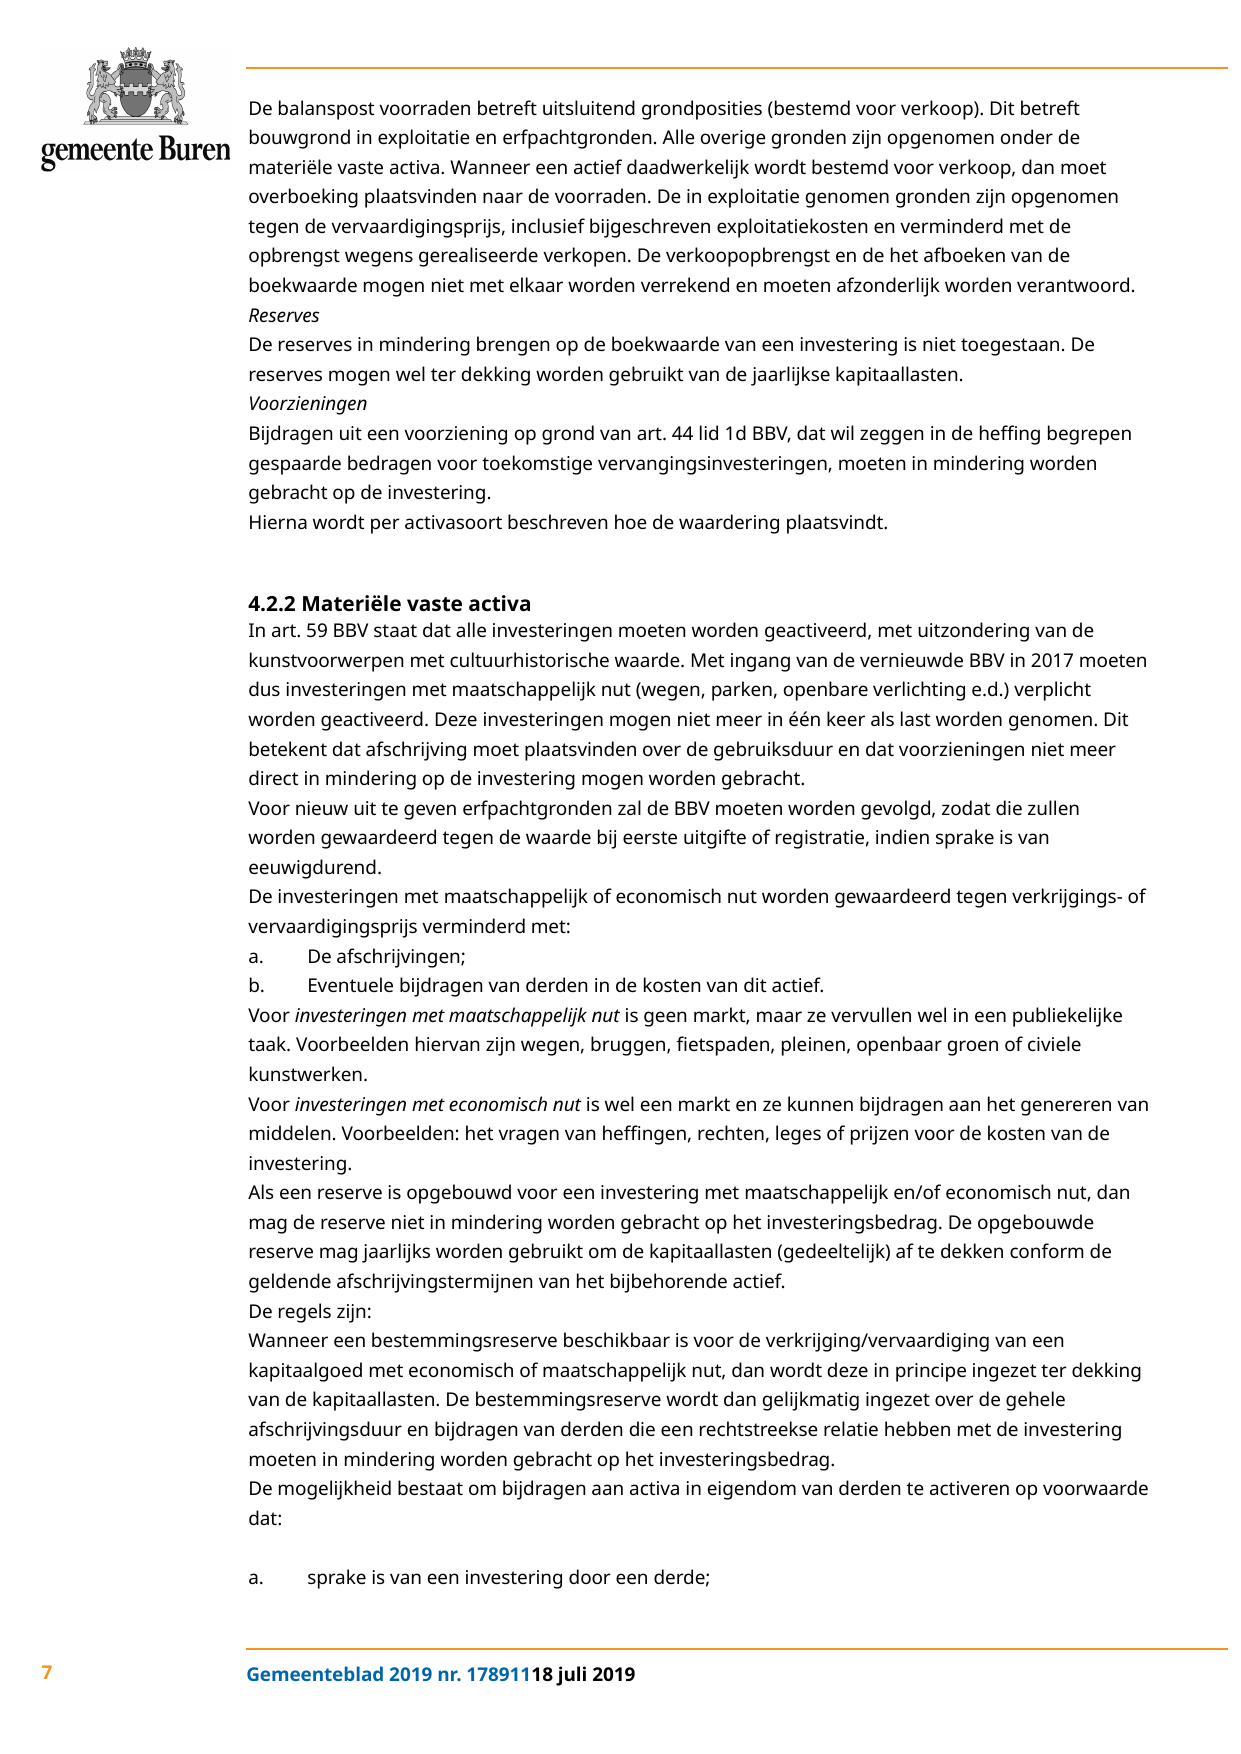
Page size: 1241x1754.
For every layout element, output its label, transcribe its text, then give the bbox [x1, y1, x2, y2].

text Voor investeringen met maatschappelijk nut is geen markt, maar ze vervullen wel in een publiekelijke taak. Voorbeelden hiervan zijn wegen, bruggen, fietspaden, pleinen, openbaar groen of civiele kunstwerken. [248, 1002, 1152, 1087]
text Voorzieningen [248, 391, 1152, 416]
list De afschrijvingen; [248, 943, 1152, 968]
text In art. 59 BBV staat dat alle investeringen moeten worden geactiveerd, met uitzondering van de kunstvoorwerpen met cultuurhistorische waarde. Met ingang van de vernieuwde BBV in 2017 moeten dus investeringen met maatschappelijk nut (wegen, parken, openbare verlichting e.d.) verplicht worden geactiveerd. Deze investeringen mogen niet meer in één keer als last worden genomen. Dit betekent dat afschrijving moet plaatsvinden over de gebruiksduur en dat voorzieningen niet meer direct in mindering op de investering mogen worden gebracht. [248, 617, 1152, 791]
text De balanspost voorraden betreft uitsluitend grondposities (bestemd voor verkoop). Dit betreft bouwgrond in exploitatie en erfpachtgronden. Alle overige gronden zijn opgenomen onder de materiële vaste activa. Wanneer een actief daadwerkelijk wordt bestemd voor verkoop, dan moet overboeking plaatsvinden naar de voorraden. De in exploitatie genomen gronden zijn opgenomen tegen de vervaardigingsprijs, inclusief bijgeschreven exploitatiekosten en verminderd met de opbrengst wegens gerealiseerde verkopen. De verkoopopbrengst en de het afboeken van de boekwaarde mogen niet met elkaar worden verrekend en moeten afzonderlijk worden verantwoord. [248, 95, 1152, 298]
text De mogelijkheid bestaat om bijdragen aan activa in eigendom van derden te activeren op voorwaarde dat: [248, 1475, 1152, 1531]
text Voor investeringen met economisch nut is wel een markt en ze kunnen bijdragen aan het genereren van middelen. Voorbeelden: het vragen van heffingen, rechten, leges of prijzen voor de kosten van de investering. [248, 1091, 1152, 1176]
text De investeringen met maatschappelijk of economisch nut worden gewaardeerd tegen verkrijgings- of vervaardigingsprijs verminderd met: [248, 884, 1152, 939]
text Als een reserve is opgebouwd voor een investering met maatschappelijk en/of economisch nut, dan mag de reserve niet in mindering worden gebracht op het investeringsbedrag. De opgebouwde reserve mag jaarlijks worden gebruikt om de kapitaallasten (gedeeltelijk) af te dekken conform de geldende afschrijvingstermijnen van het bijbehorende actief. [248, 1179, 1152, 1294]
text 4.2.2 Materiële vaste activa [248, 589, 1152, 617]
text Reserves [248, 302, 1152, 328]
list Eventuele bijdragen van derden in de kosten van dit actief. [248, 972, 1152, 998]
text Bijdragen uit een voorziening op grond van art. 44 lid 1d BBV, dat wil zeggen in de heffing begrepen gespaarde bedragen voor toekomstige vervangingsinvesteringen, moeten in mindering worden gebracht op de investering. [248, 420, 1152, 505]
picture [41, 47, 231, 172]
text Hierna wordt per activasoort beschreven hoe de waardering plaatsvindt. [248, 509, 1152, 535]
text Voor nieuw uit te geven erfpachtgronden zal de BBV moeten worden gevolgd, zodat die zullen worden gewaardeerd tegen de waarde bij eerste uitgifte of registratie, indien sprake is van eeuwigdurend. [248, 795, 1152, 880]
text De reserves in mindering brengen op de boekwaarde van een investering is niet toegestaan. De reserves mogen wel ter dekking worden gebruikt van de jaarlijkse kapitaallasten. [248, 331, 1152, 387]
list sprake is van een investering door een derde; [248, 1564, 1152, 1590]
text Wanneer een bestemmingsreserve beschikbaar is voor de verkrijging/vervaardiging van een kapitaalgoed met economisch of maatschappelijk nut, dan wordt deze in principe ingezet ter dekking van de kapitaallasten. De bestemmingsreserve wordt dan gelijkmatig ingezet over de gehele afschrijvingsduur en bijdragen van derden die een rechtstreekse relatie hebben met de investering moeten in mindering worden gebracht op het investeringsbedrag. [248, 1327, 1152, 1471]
text De regels zijn: [248, 1298, 1152, 1323]
